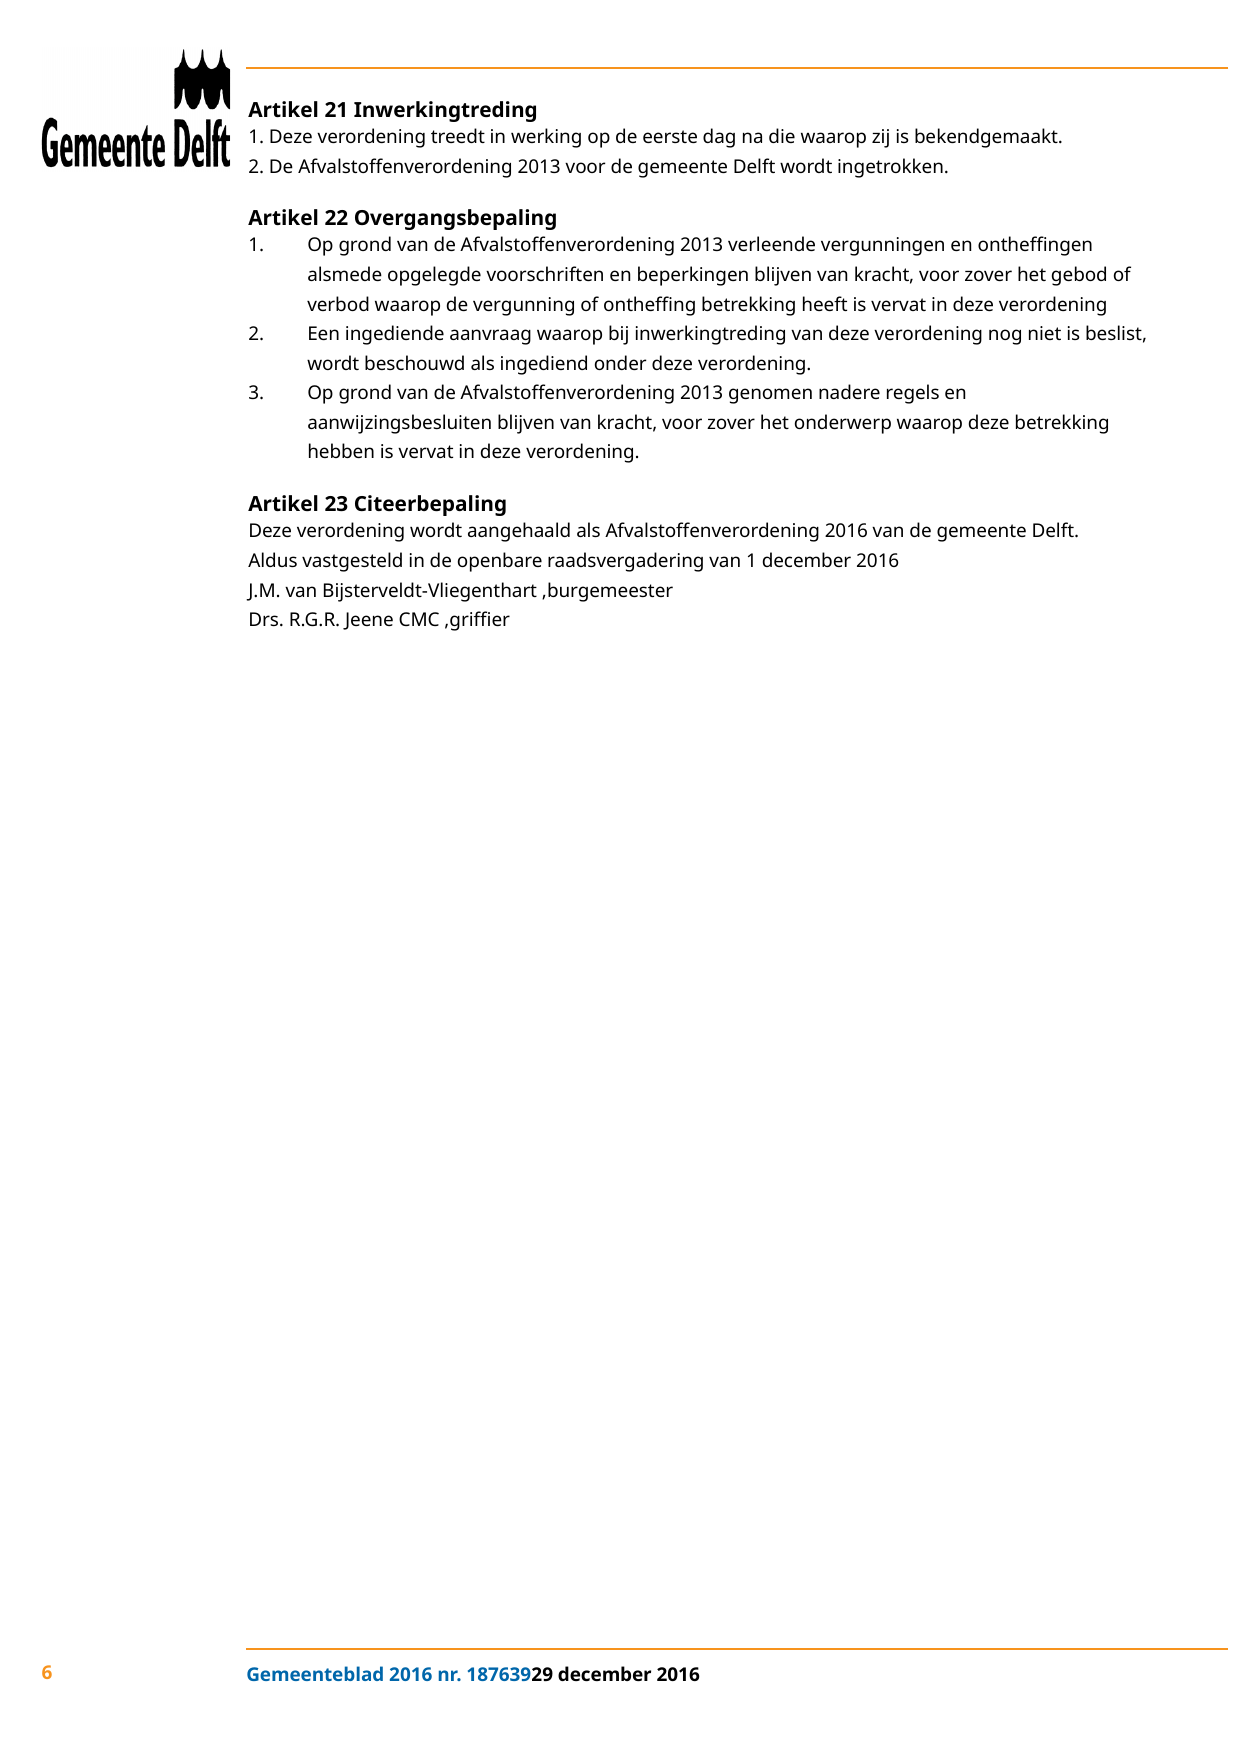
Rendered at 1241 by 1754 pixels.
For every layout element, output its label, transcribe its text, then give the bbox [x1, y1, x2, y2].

picture [41, 47, 231, 172]
text Aldus vastgesteld in de openbare raadsvergadering van 1 december 2016 [248, 547, 1152, 573]
list Op grond van de Afvalstoffenverordening 2013 genomen nadere regels en aanwijzingsbesluiten blijven van kracht, voor zover het onderwerp waarop deze betrekking hebben is vervat in deze verordening. [248, 379, 1152, 464]
text Drs. R.G.R. Jeene CMC ,griffier [248, 606, 1152, 632]
text Artikel 22 Overgangsbepaling [248, 203, 1152, 232]
text 2. De Afvalstoffenverordening 2013 voor de gemeente Delft wordt ingetrokken. [248, 153, 1152, 178]
text Artikel 23 Citeerbepaling [248, 489, 1152, 518]
list Een ingediende aanvraag waarop bij inwerkingtreding van deze verordening nog niet is beslist, wordt beschouwd als ingediend onder deze verordening. [248, 320, 1152, 376]
text Artikel 21 Inwerkingtreding [248, 95, 1152, 123]
text 1. Deze verordening treedt in werking op de eerste dag na die waarop zij is bekendgemaakt. [248, 123, 1152, 149]
text J.M. van Bijsterveldt-Vliegenthart ,burgemeester [248, 577, 1152, 602]
list Op grond van de Afvalstoffenverordening 2013 verleende vergunningen en ontheffingen alsmede opgelegde voorschriften en beperkingen blijven van kracht, voor zover het gebod of verbod waarop de vergunning of ontheffing betrekking heeft is vervat in deze verordening [248, 232, 1152, 317]
text Deze verordening wordt aangehaald als Afvalstoffenverordening 2016 van de gemeente Delft. [248, 518, 1152, 543]
